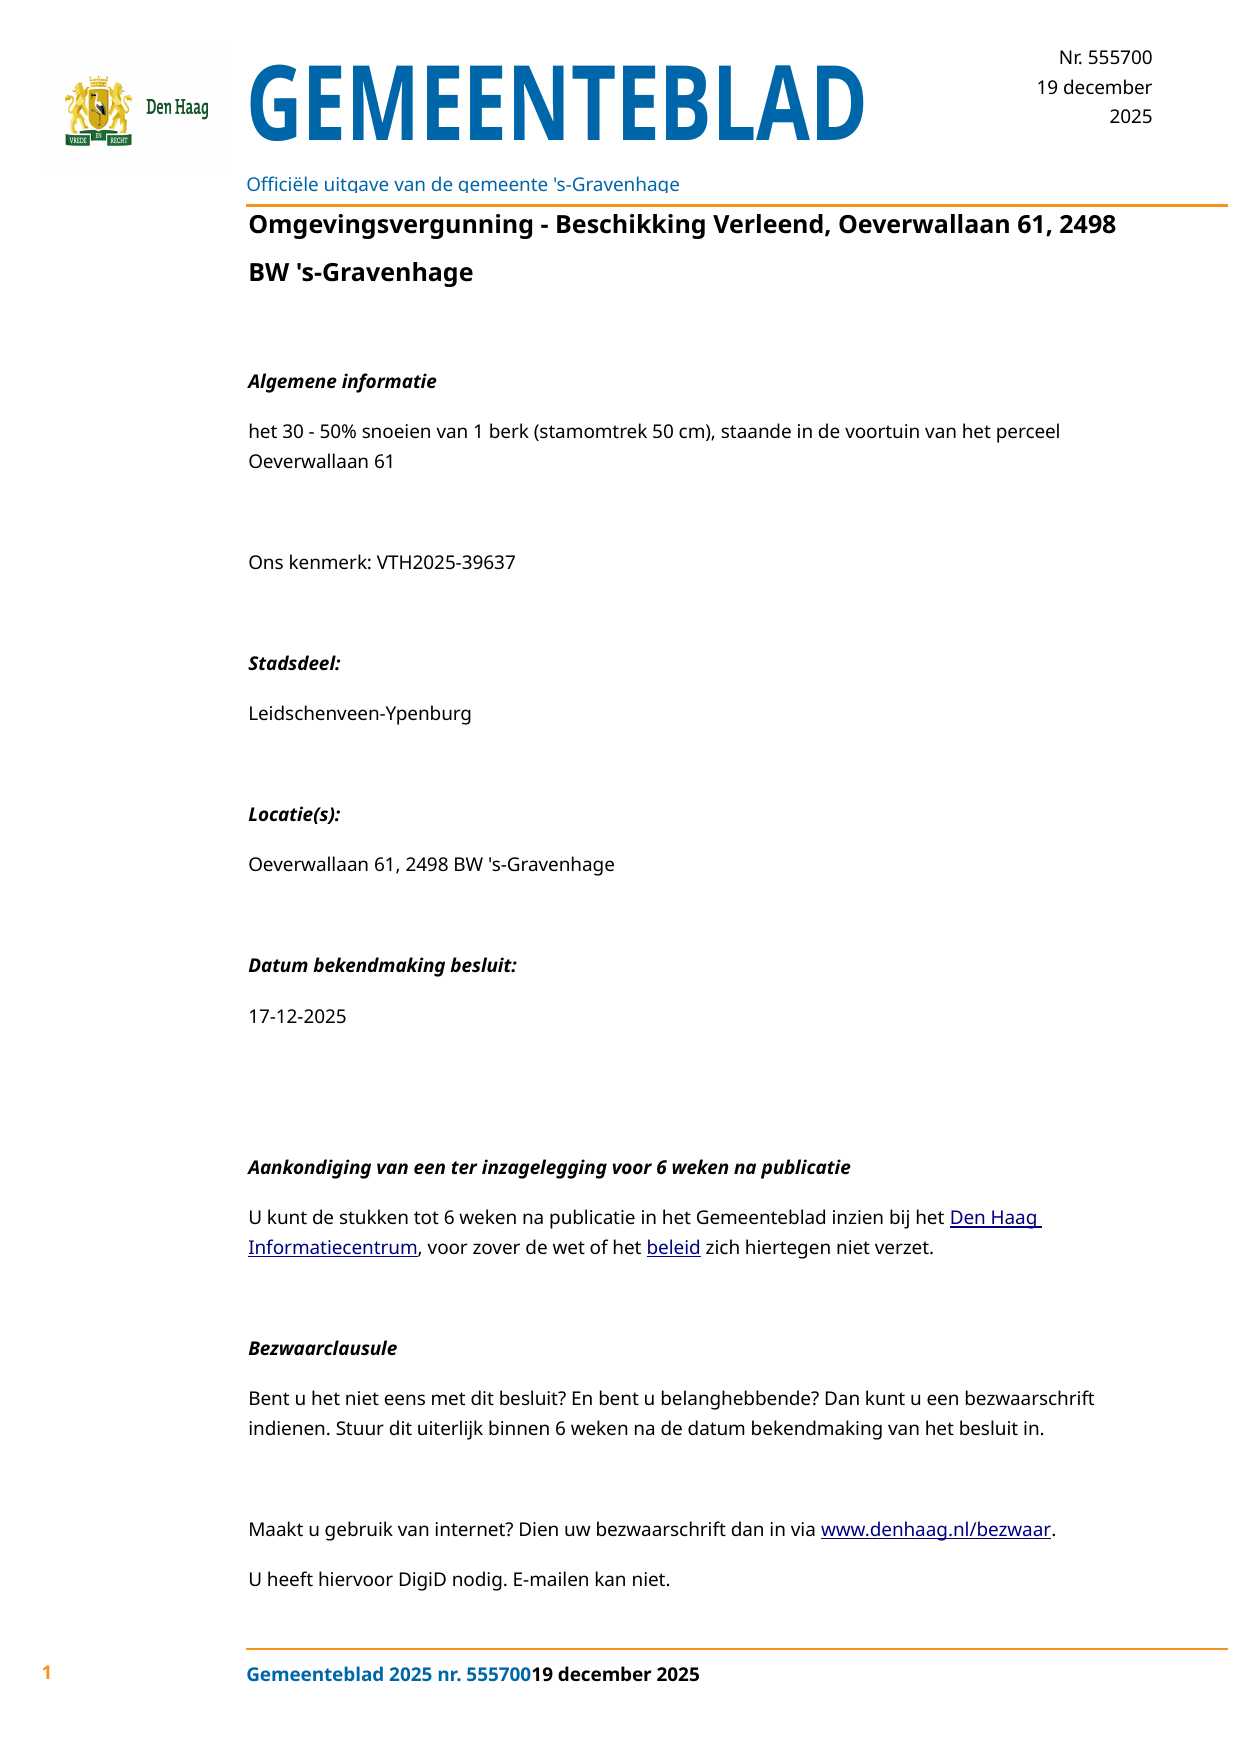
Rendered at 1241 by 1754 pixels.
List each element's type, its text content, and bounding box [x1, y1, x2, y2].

text U heeft hiervoor DigiD nodig. E-mailen kan niet. [248, 1566, 1152, 1592]
text Maakt u gebruik van internet? Dien uw bezwaarschrift dan in via www.denhaag.nl/bezwaar. [248, 1516, 1152, 1542]
picture [41, 47, 231, 172]
text Aankondiging van een ter inzagelegging voor 6 weken na publicatie [248, 1154, 1152, 1180]
text het 30 - 50% snoeien van 1 berk (stamomtrek 50 cm), staande in de voortuin van het perceel Oeverwallaan 61 [248, 419, 1152, 474]
text Bezwaarclausule [248, 1335, 1152, 1361]
text Leidschenveen-Ypenburg [248, 700, 1152, 726]
text Datum bekendmaking besluit: [248, 952, 1152, 978]
text 17-12-2025 [248, 1003, 1152, 1029]
text U kunt de stukken tot 6 weken na publicatie in het Gemeenteblad inzien bij het Den Haag Informatiecentrum, voor zover de wet of het beleid zich hiertegen niet verzet. [248, 1204, 1152, 1260]
text Bent u het niet eens met dit besluit? En bent u belanghebbende? Dan kunt u een bezwaarschrift indienen. Stuur dit uiterlijk binnen 6 weken na de datum bekendmaking van het besluit in. [248, 1385, 1152, 1441]
text Stadsdeel: [248, 650, 1152, 676]
text Oeverwallaan 61, 2498 BW 's-Gravenhage [248, 852, 1152, 877]
text Ons kenmerk: VTH2025-39637 [248, 549, 1152, 575]
text Locatie(s): [248, 801, 1152, 827]
text Omgevingsvergunning - Beschikking Verleend, Oeverwallaan 61, 2498 BW 's-Gravenhage [248, 207, 1152, 288]
text Algemene informatie [248, 368, 1152, 394]
